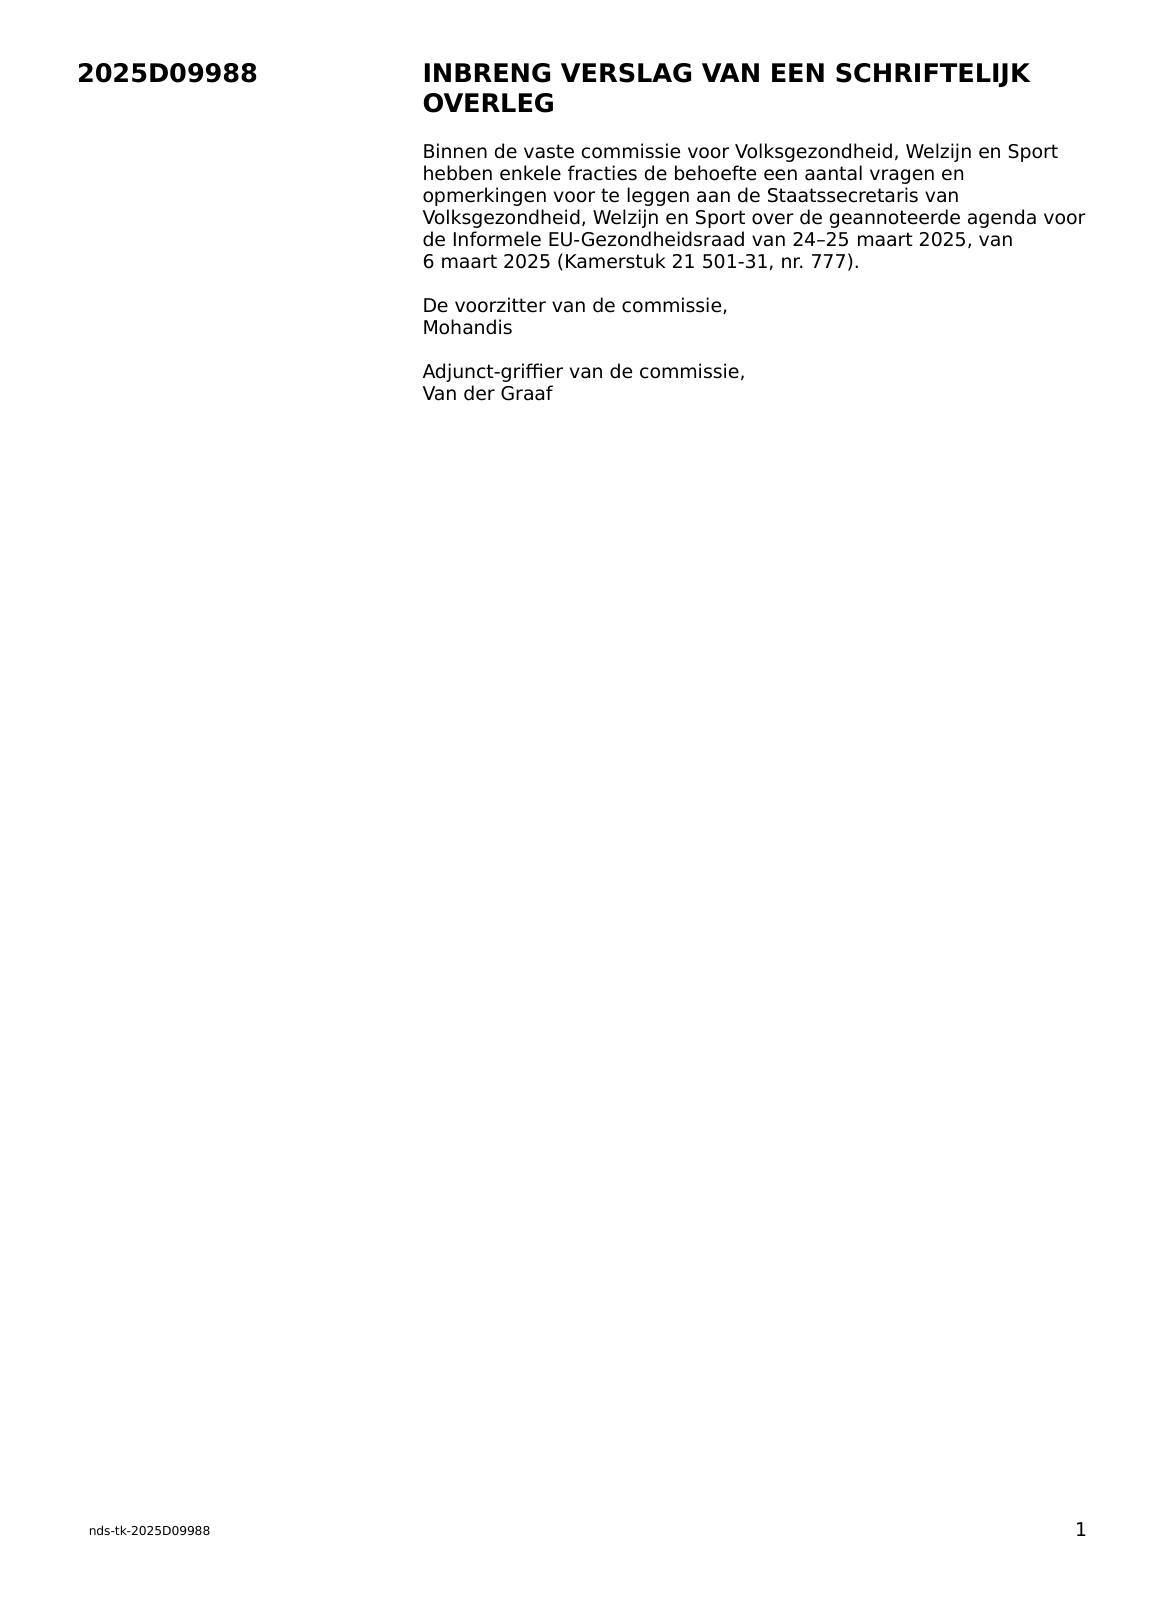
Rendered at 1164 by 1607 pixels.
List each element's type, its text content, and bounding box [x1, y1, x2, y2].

text Van der Graaf [422, 383, 1087, 405]
text Binnen de vaste commissie voor Volksgezondheid, Welzijn en Sport hebben enkele fracties de behoefte een aantal vragen en opmerkingen voor te leggen aan de Staatssecretaris van Volksgezondheid, Welzijn en Sport over de geannoteerde agenda voor de Informele EU-Gezondheidsraad van 24–25 maart 2025, van 6 maart 2025 (Kamerstuk 21 501-31, nr. 777). [422, 141, 1087, 272]
text 2025D09988 INBRENG VERSLAG VAN EEN SCHRIFTELIJK OVERLEG [77, 59, 1087, 118]
text Mohandis [422, 317, 1087, 339]
text De voorzitter van de commissie, [422, 295, 1087, 317]
text Adjunct-griffier van de commissie, [422, 361, 1087, 383]
text nds-tk-2025D09988 [88, 1524, 323, 1538]
